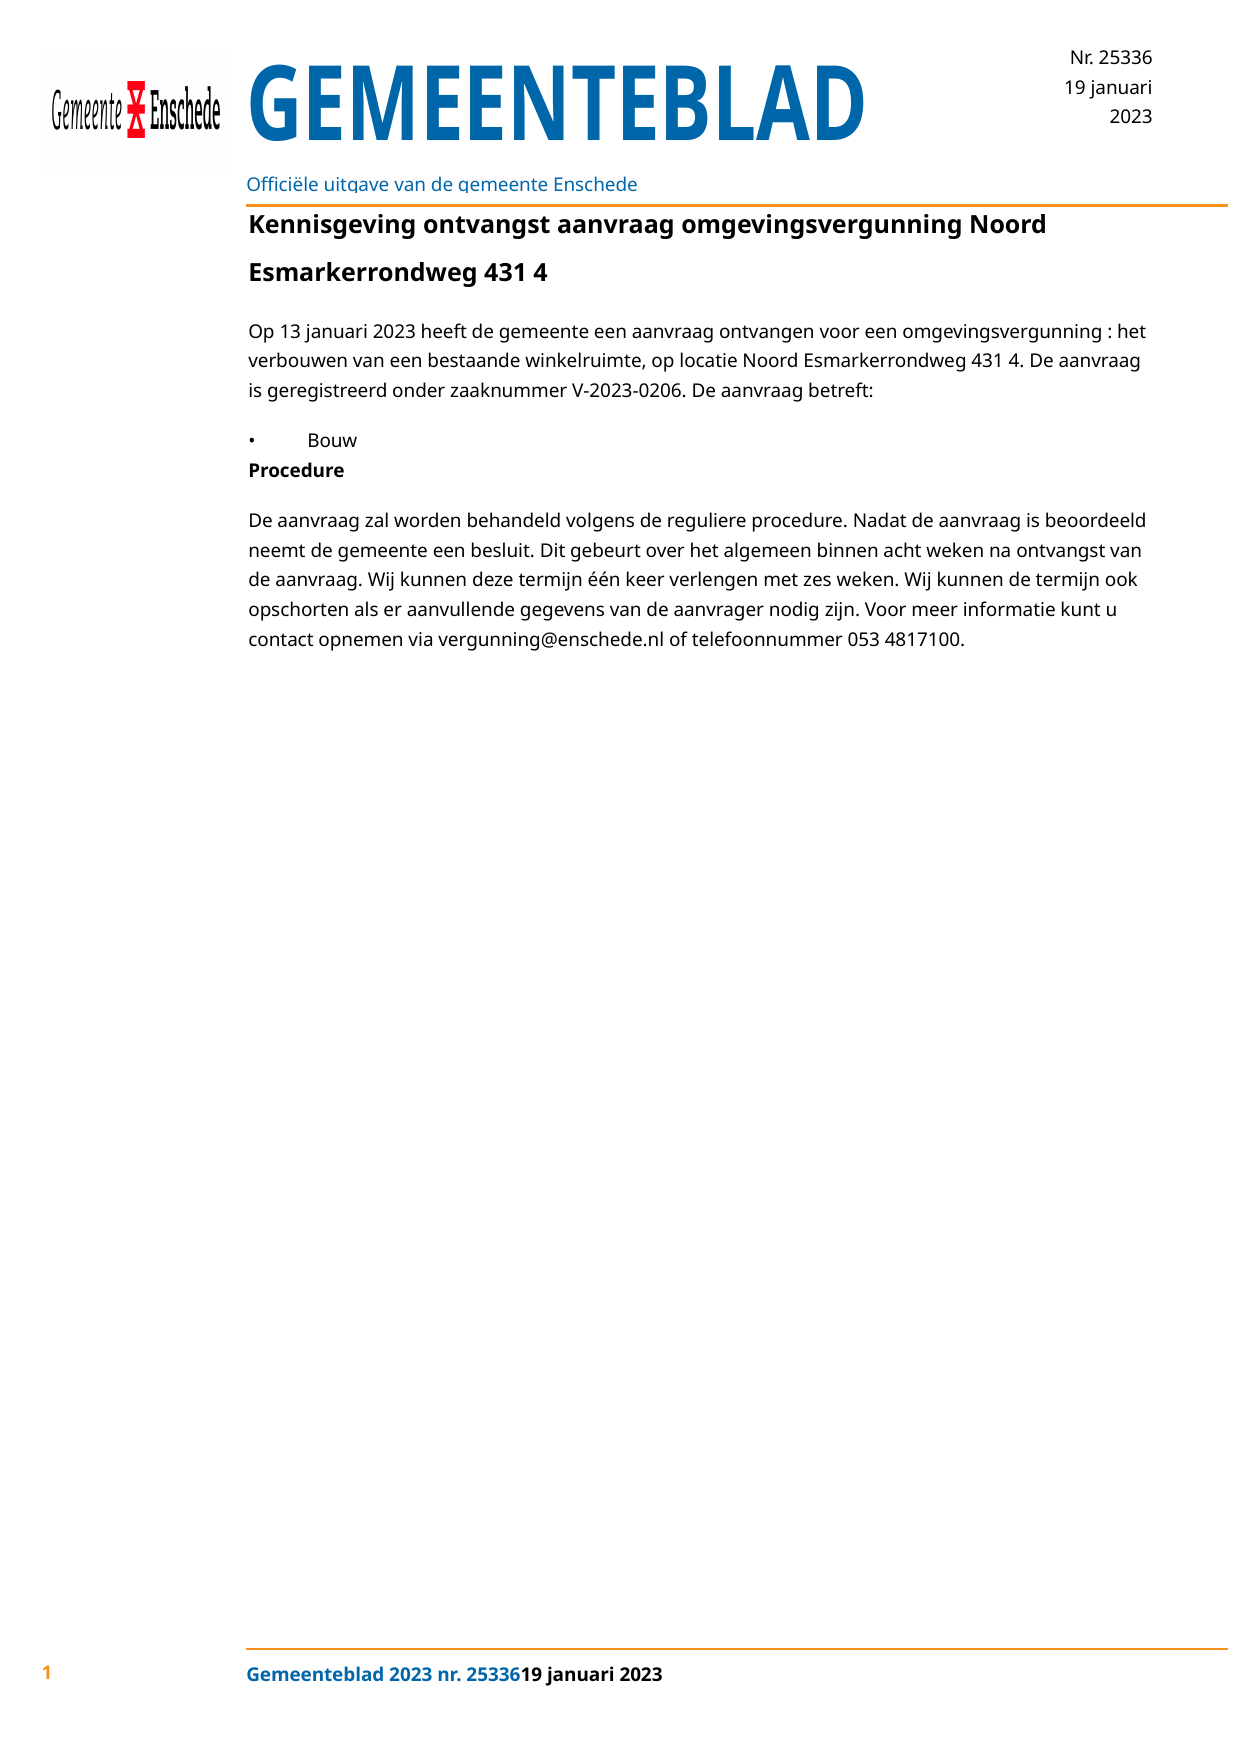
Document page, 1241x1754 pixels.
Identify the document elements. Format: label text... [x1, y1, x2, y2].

list Bouw [248, 427, 1152, 453]
text Op 13 januari 2023 heeft de gemeente een aanvraag ontvangen voor een omgevingsvergunning : het verbouwen van een bestaande winkelruimte, op locatie Noord Esmarkerrondweg 431 4. De aanvraag is geregistreerd onder zaaknummer V-2023-0206. De aanvraag betreft: [248, 318, 1152, 403]
text Kennisgeving ontvangst aanvraag omgevingsvergunning Noord Esmarkerrondweg 431 4 [248, 207, 1152, 288]
text Procedure [248, 457, 1152, 483]
picture [41, 47, 231, 172]
text De aanvraag zal worden behandeld volgens de reguliere procedure. Nadat de aanvraag is beoordeeld neemt de gemeente een besluit. Dit gebeurt over het algemeen binnen acht weken na ontvangst van de aanvraag. Wij kunnen deze termijn één keer verlengen met zes weken. Wij kunnen de termijn ook opschorten als er aanvullende gegevens van de aanvrager nodig zijn. Voor meer informatie kunt u contact opnemen via vergunning@enschede.nl of telefoonnummer 053 4817100. [248, 507, 1152, 652]
